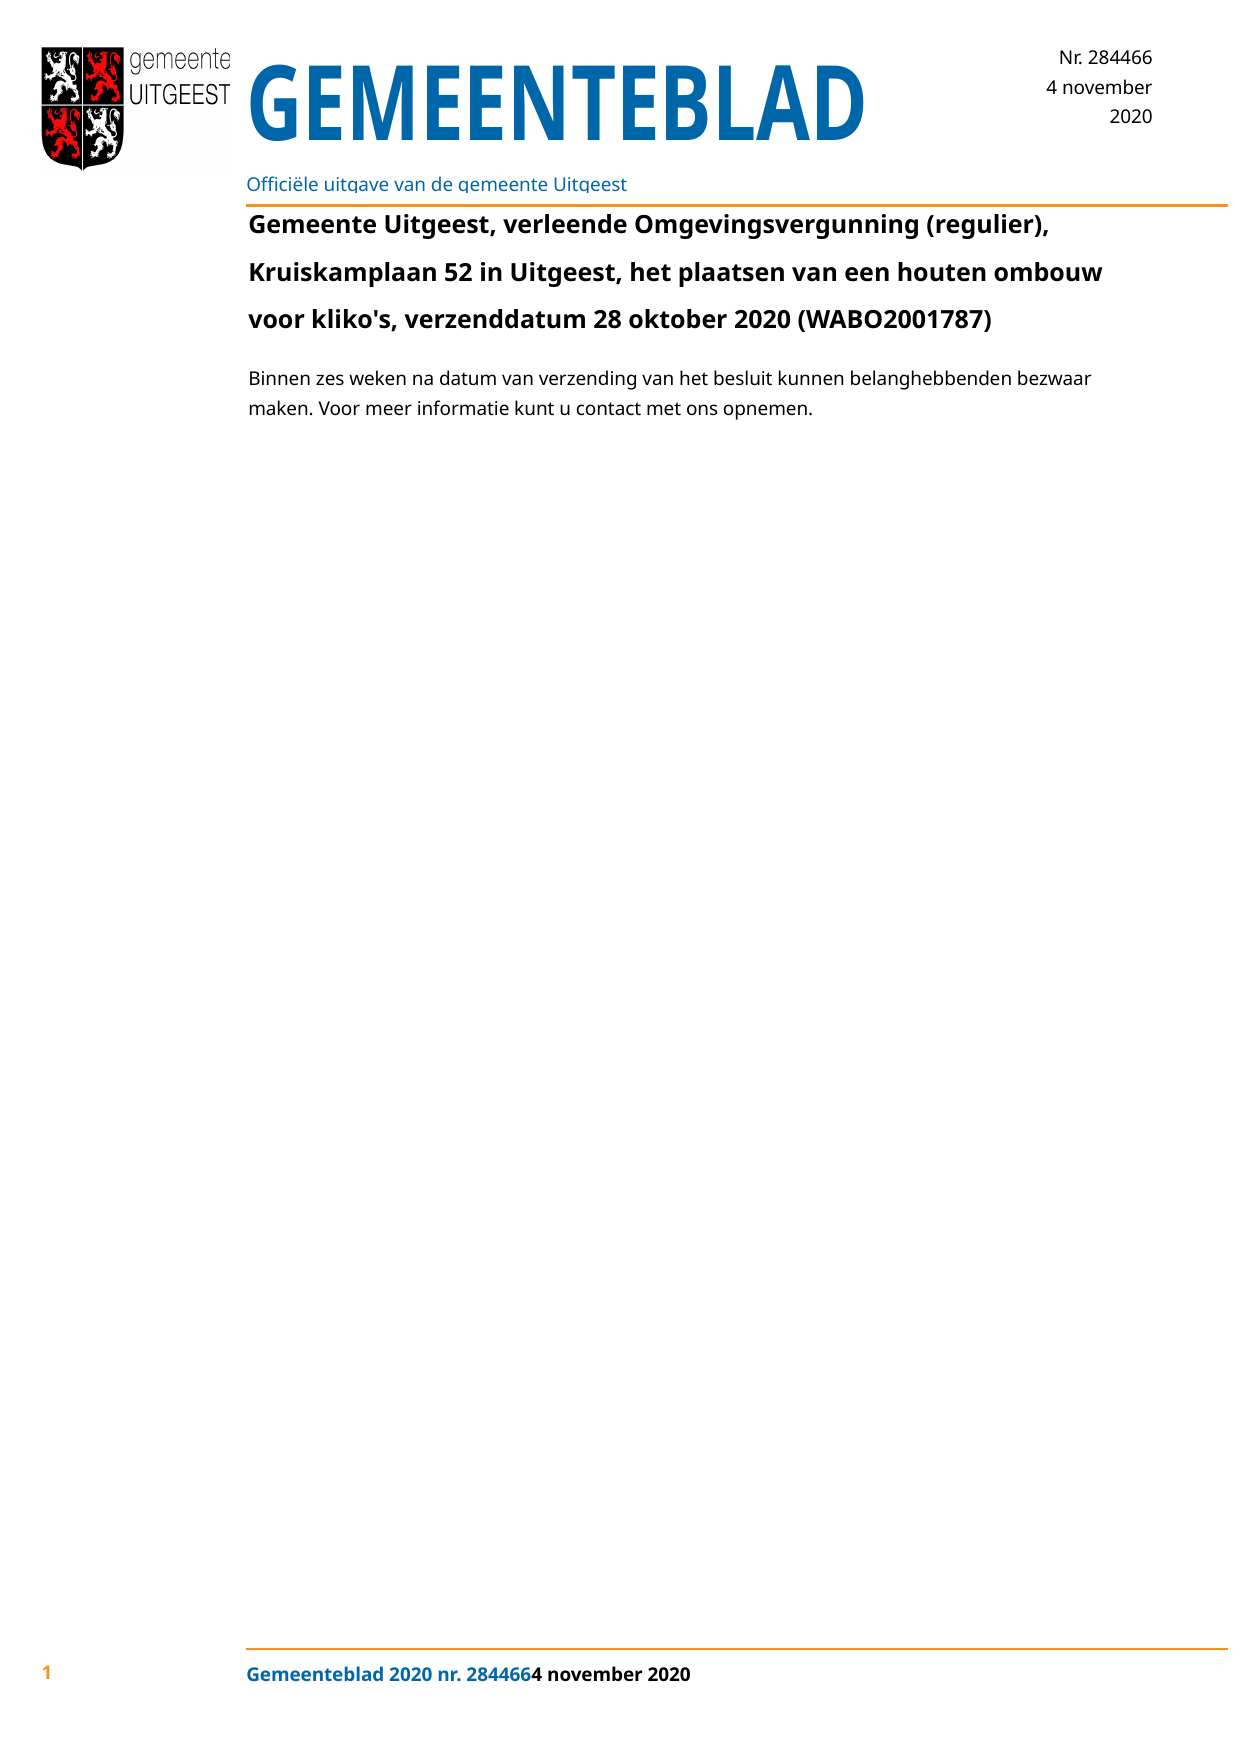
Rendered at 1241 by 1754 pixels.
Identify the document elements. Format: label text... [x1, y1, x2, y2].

picture [41, 47, 231, 172]
text Binnen zes weken na datum van verzending van het besluit kunnen belanghebbenden bezwaar maken. Voor meer informatie kunt u contact met ons opnemen. [248, 366, 1152, 421]
text Gemeente Uitgeest, verleende Omgevingsvergunning (regulier), Kruiskamplaan 52 in Uitgeest, het plaatsen van een houten ombouw voor kliko's, verzenddatum 28 oktober 2020 (WABO2001787) [248, 207, 1152, 336]
